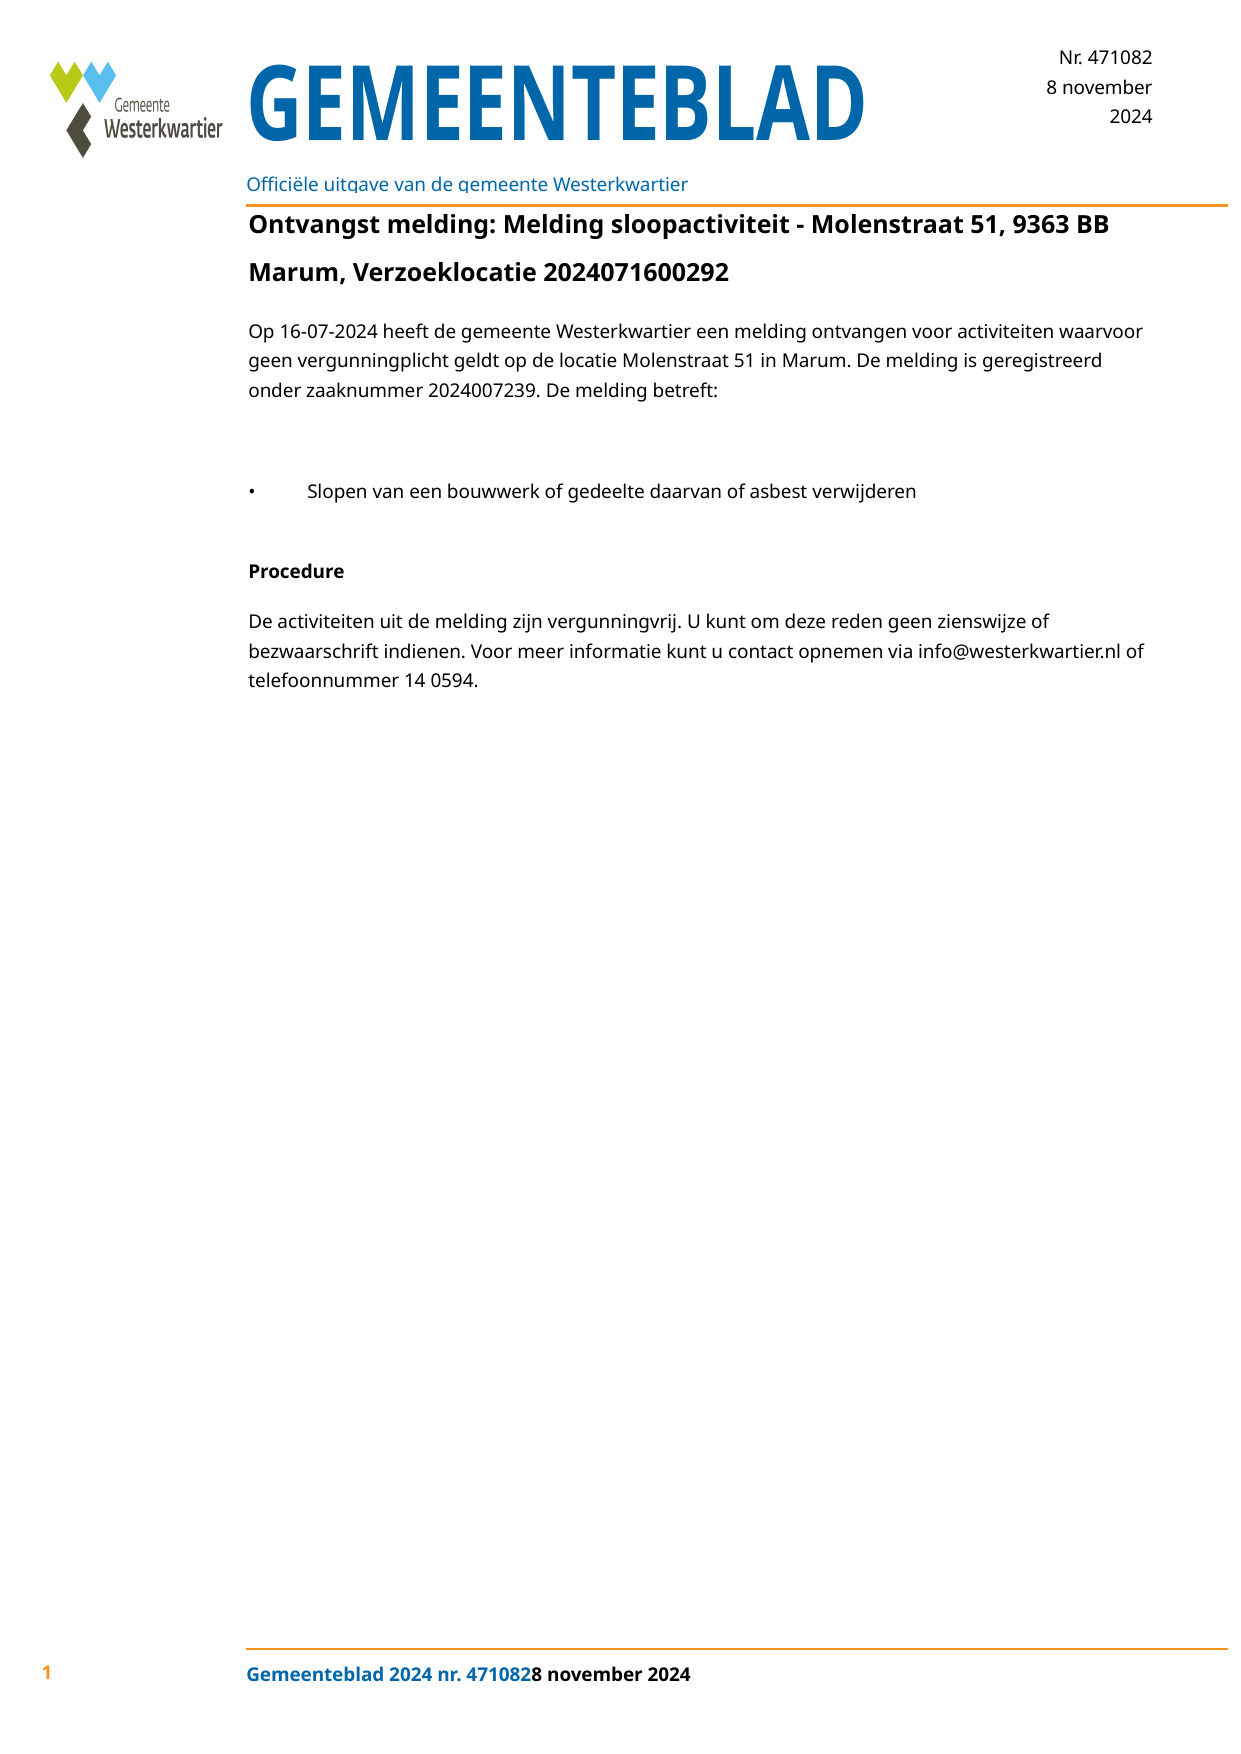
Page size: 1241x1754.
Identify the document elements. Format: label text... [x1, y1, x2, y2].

text Op 16-07-2024 heeft de gemeente Westerkwartier een melding ontvangen voor activiteiten waarvoor geen vergunningplicht geldt op de locatie Molenstraat 51 in Marum. De melding is geregistreerd onder zaaknummer 2024007239. De melding betreft: [248, 318, 1152, 403]
text De activiteiten uit de melding zijn vergunningvrij. U kunt om deze reden geen zienswijze of bezwaarschrift indienen. Voor meer informatie kunt u contact opnemen via info@westerkwartier.nl of telefoonnummer 14 0594. [248, 608, 1152, 693]
picture [41, 47, 231, 172]
list Slopen van een bouwwerk of gedeelte daarvan of asbest verwijderen [248, 478, 1152, 504]
text Ontvangst melding: Melding sloopactiviteit - Molenstraat 51, 9363 BB Marum, Verzoeklocatie 2024071600292 [248, 207, 1152, 288]
text Procedure [248, 558, 1152, 584]
